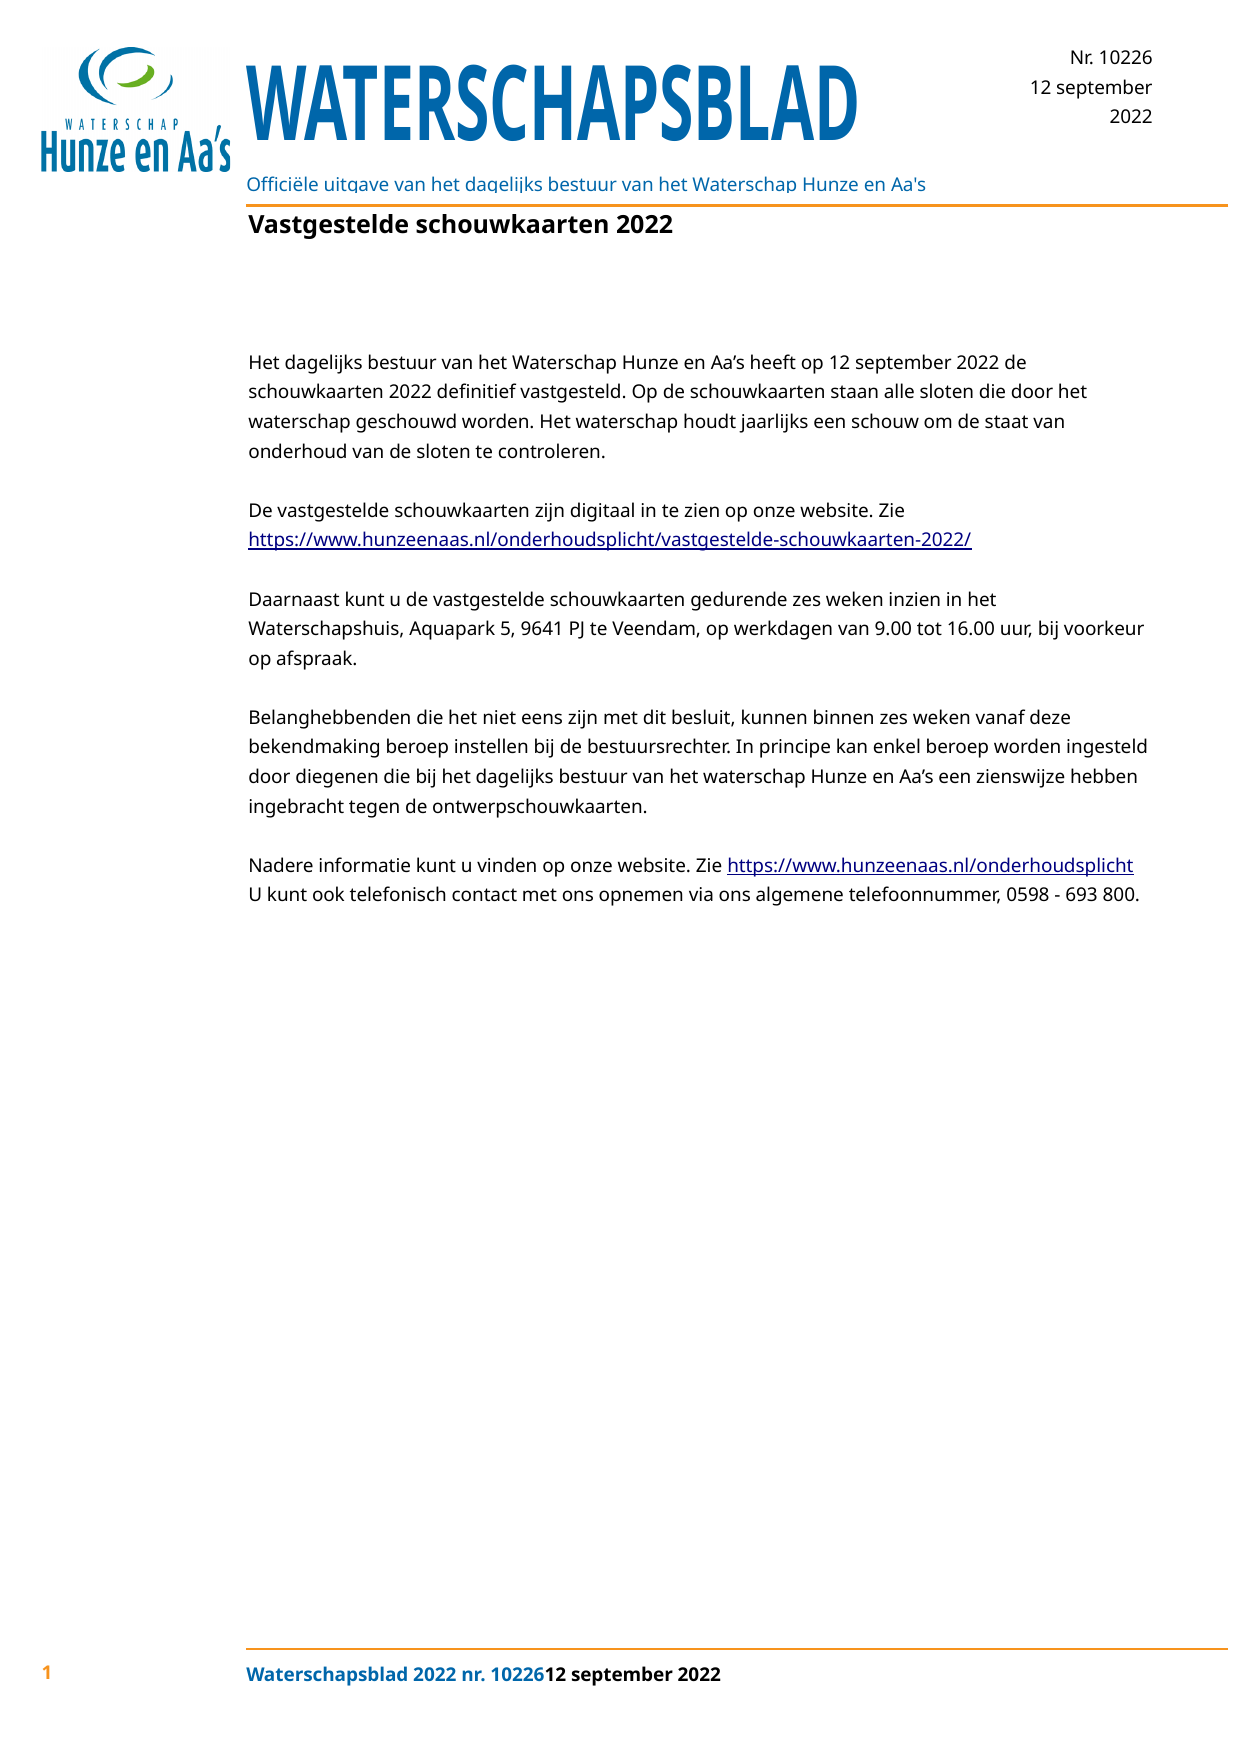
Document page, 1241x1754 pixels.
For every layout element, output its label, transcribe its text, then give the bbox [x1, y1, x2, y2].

text Het dagelijks bestuur van het Waterschap Hunze en Aa’s heeft op 12 september 2022 de schouwkaarten 2022 definitief vastgesteld. Op de schouwkaarten staan alle sloten die door het waterschap geschouwd worden. Het waterschap houdt jaarlijks een schouw om de staat van onderhoud van de sloten te controleren. [248, 349, 1152, 464]
text Nadere informatie kunt u vinden op onze website. Zie https://www.hunzeenaas.nl/onderhoudsplicht [248, 852, 1152, 878]
text De vastgestelde schouwkaarten zijn digitaal in te zien op onze website. Zie [248, 497, 1152, 523]
picture [226, 145, 231, 156]
text U kunt ook telefonisch contact met ons opnemen via ons algemene telefoonnummer, 0598 - 693 800. [248, 882, 1152, 907]
picture [41, 47, 231, 172]
text Belanghebbenden die het niet eens zijn met dit besluit, kunnen binnen zes weken vanaf deze bekendmaking beroep instellen bij de bestuursrechter. In principe kan enkel beroep worden ingesteld door diegenen die bij het dagelijks bestuur van het waterschap Hunze en Aa’s een zienswijze hebben ingebracht tegen de ontwerpschouwkaarten. [248, 704, 1152, 819]
text Vastgestelde schouwkaarten 2022 [248, 207, 1152, 241]
text Daarnaast kunt u de vastgestelde schouwkaarten gedurende zes weken inzien in het Waterschapshuis, Aquapark 5, 9641 PJ te Veendam, op werkdagen van 9.00 tot 16.00 uur, bij voorkeur op afspraak. [248, 586, 1152, 671]
picture [47, 154, 51, 172]
picture [183, 163, 191, 172]
text https://www.hunzeenaas.nl/onderhoudsplicht/vastgestelde-schouwkaarten-2022/ [248, 527, 1152, 552]
